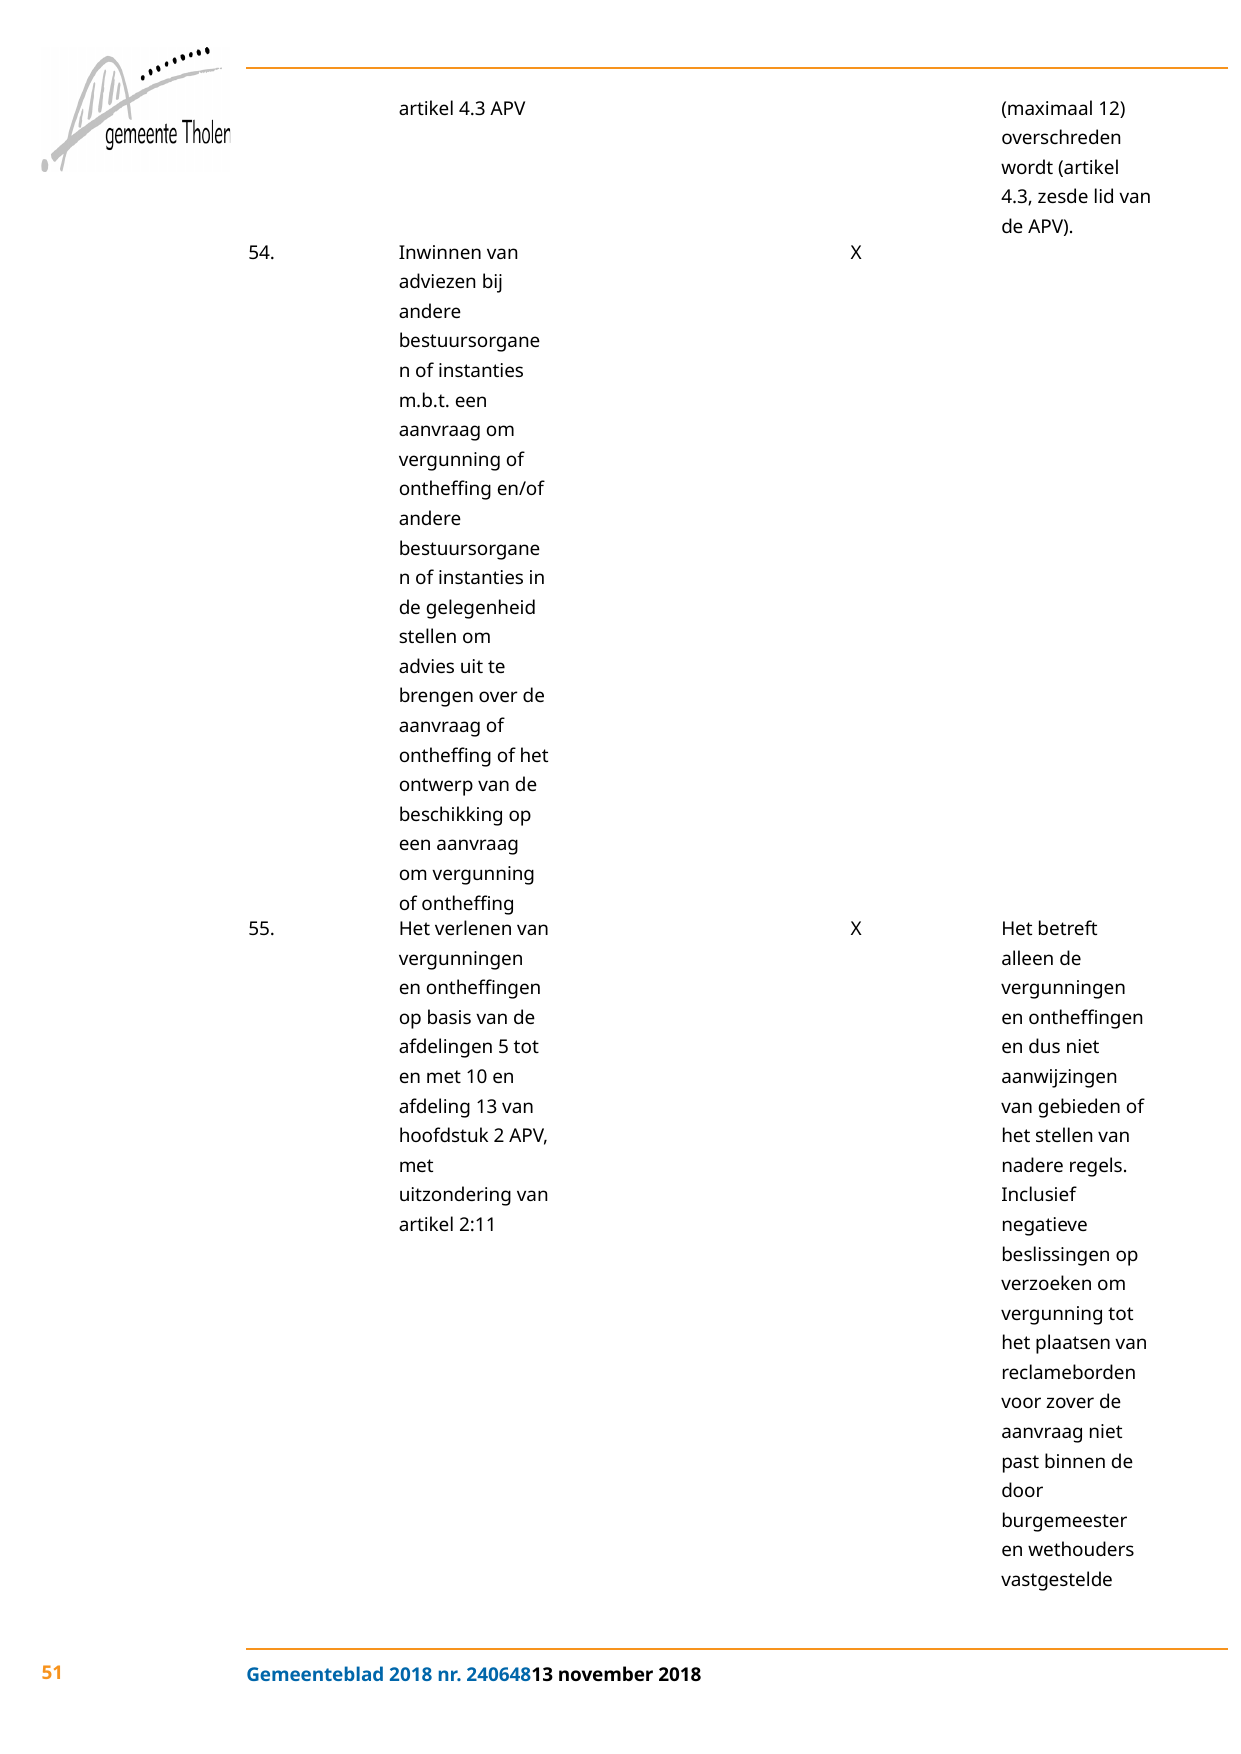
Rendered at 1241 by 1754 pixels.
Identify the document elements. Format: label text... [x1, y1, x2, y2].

table_cell [549, 239, 700, 915]
table_cell Inwinnen van adviezen bij andere bestuursorganen of instanties m.b.t. een aanvraag om vergunning of ontheffing en/of andere bestuursorganen of instanties in de gelegenheid stellen om advies uit te brengen over de aanvraag of ontheffing of het ontwerp van de beschikking op een aanvraag om vergunning of ontheffing [399, 239, 549, 915]
picture [41, 47, 231, 172]
table_cell [248, 915, 398, 1592]
table_cell [549, 915, 700, 1592]
table_cell X [850, 239, 1001, 915]
table_cell [1001, 239, 1152, 915]
table_cell [850, 95, 1001, 239]
table_cell X [850, 915, 1001, 1592]
table_cell [549, 95, 700, 239]
table_cell [700, 239, 850, 915]
table_cell artikel 4.3 APV [399, 95, 549, 239]
table_cell [248, 95, 398, 239]
table_cell [248, 239, 398, 915]
table_cell (maximaal 12) overschreden wordt (artikel 4.3, zesde lid van de APV). [1001, 95, 1152, 239]
table_cell [700, 915, 850, 1592]
table_cell Het verlenen van vergunningen en ontheffingen op basis van de afdelingen 5 tot en met 10 en afdeling 13 van hoofdstuk 2 APV, met uitzondering van artikel 2:11 [399, 915, 549, 1592]
table_cell [700, 95, 850, 239]
table_cell Het betreft alleen de vergunningen en ontheffingen en dus niet aanwijzingen van gebieden of het stellen van nadere regels. Inclusief negatieve beslissingen op verzoeken om vergunning tot het plaatsen van reclameborden voor zover de aanvraag niet past binnen de door burgemeester en wethouders vastgestelde [1001, 915, 1152, 1592]
